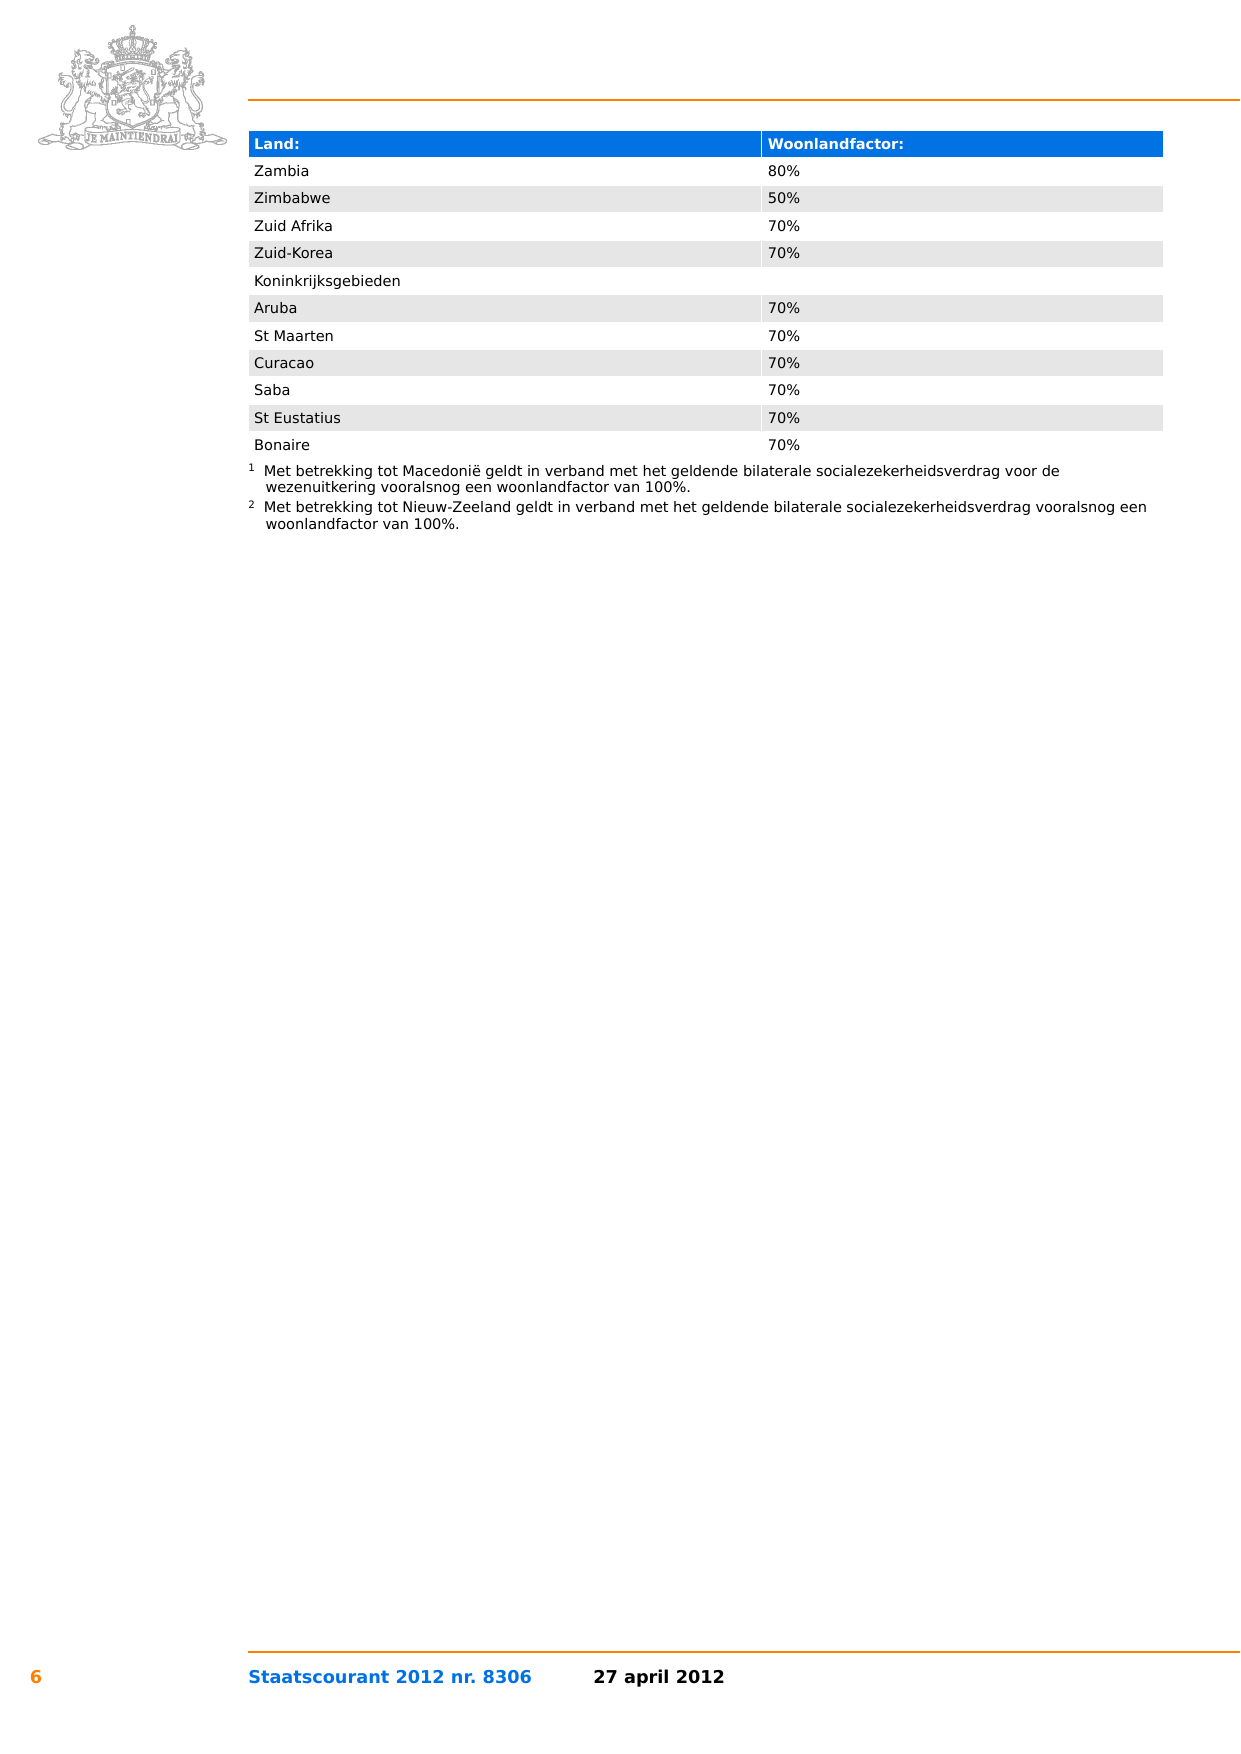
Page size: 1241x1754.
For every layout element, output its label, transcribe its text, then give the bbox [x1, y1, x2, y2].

table_cell Koninkrijksgebieden [249, 268, 761, 294]
table_header Land: [249, 131, 761, 157]
table_cell [762, 268, 1163, 294]
table_cell Zuid-Korea [249, 241, 761, 267]
table_cell Zimbabwe [249, 186, 761, 212]
table_cell Zuid Afrika [249, 213, 761, 239]
picture [38, 25, 227, 150]
table_cell 70% [762, 378, 1163, 404]
table_cell 70% [762, 405, 1163, 431]
table_cell St Maarten [249, 323, 761, 349]
table_cell 70% [762, 350, 1163, 376]
table_cell St Eustatius [249, 405, 761, 431]
table_cell 1 Met betrekking tot Macedonië geldt in verband met het geldende bilaterale socialezekerheidsverdrag voor de wezenuitkering vooralsnog een woonlandfactor van 100%. 2 Met betrekking tot Nieuw-Zeeland geldt in verband met het geldende bilaterale socialezekerheidsverdrag vooralsnog een woonlandfactor van 100%. [248, 460, 1163, 533]
table_cell 70% [762, 432, 1163, 459]
table_header Woonlandfactor: [762, 131, 1163, 157]
table_cell 50% [762, 186, 1163, 212]
table_cell Bonaire [249, 432, 761, 459]
table_cell Aruba [249, 295, 761, 322]
table_cell Curacao [249, 350, 761, 376]
table_cell 80% [762, 158, 1163, 185]
table_cell 70% [762, 213, 1163, 239]
table_cell Saba [249, 378, 761, 404]
table_cell 70% [762, 241, 1163, 267]
table_cell 70% [762, 295, 1163, 322]
table_cell 70% [762, 323, 1163, 349]
table_cell Zambia [249, 158, 761, 185]
